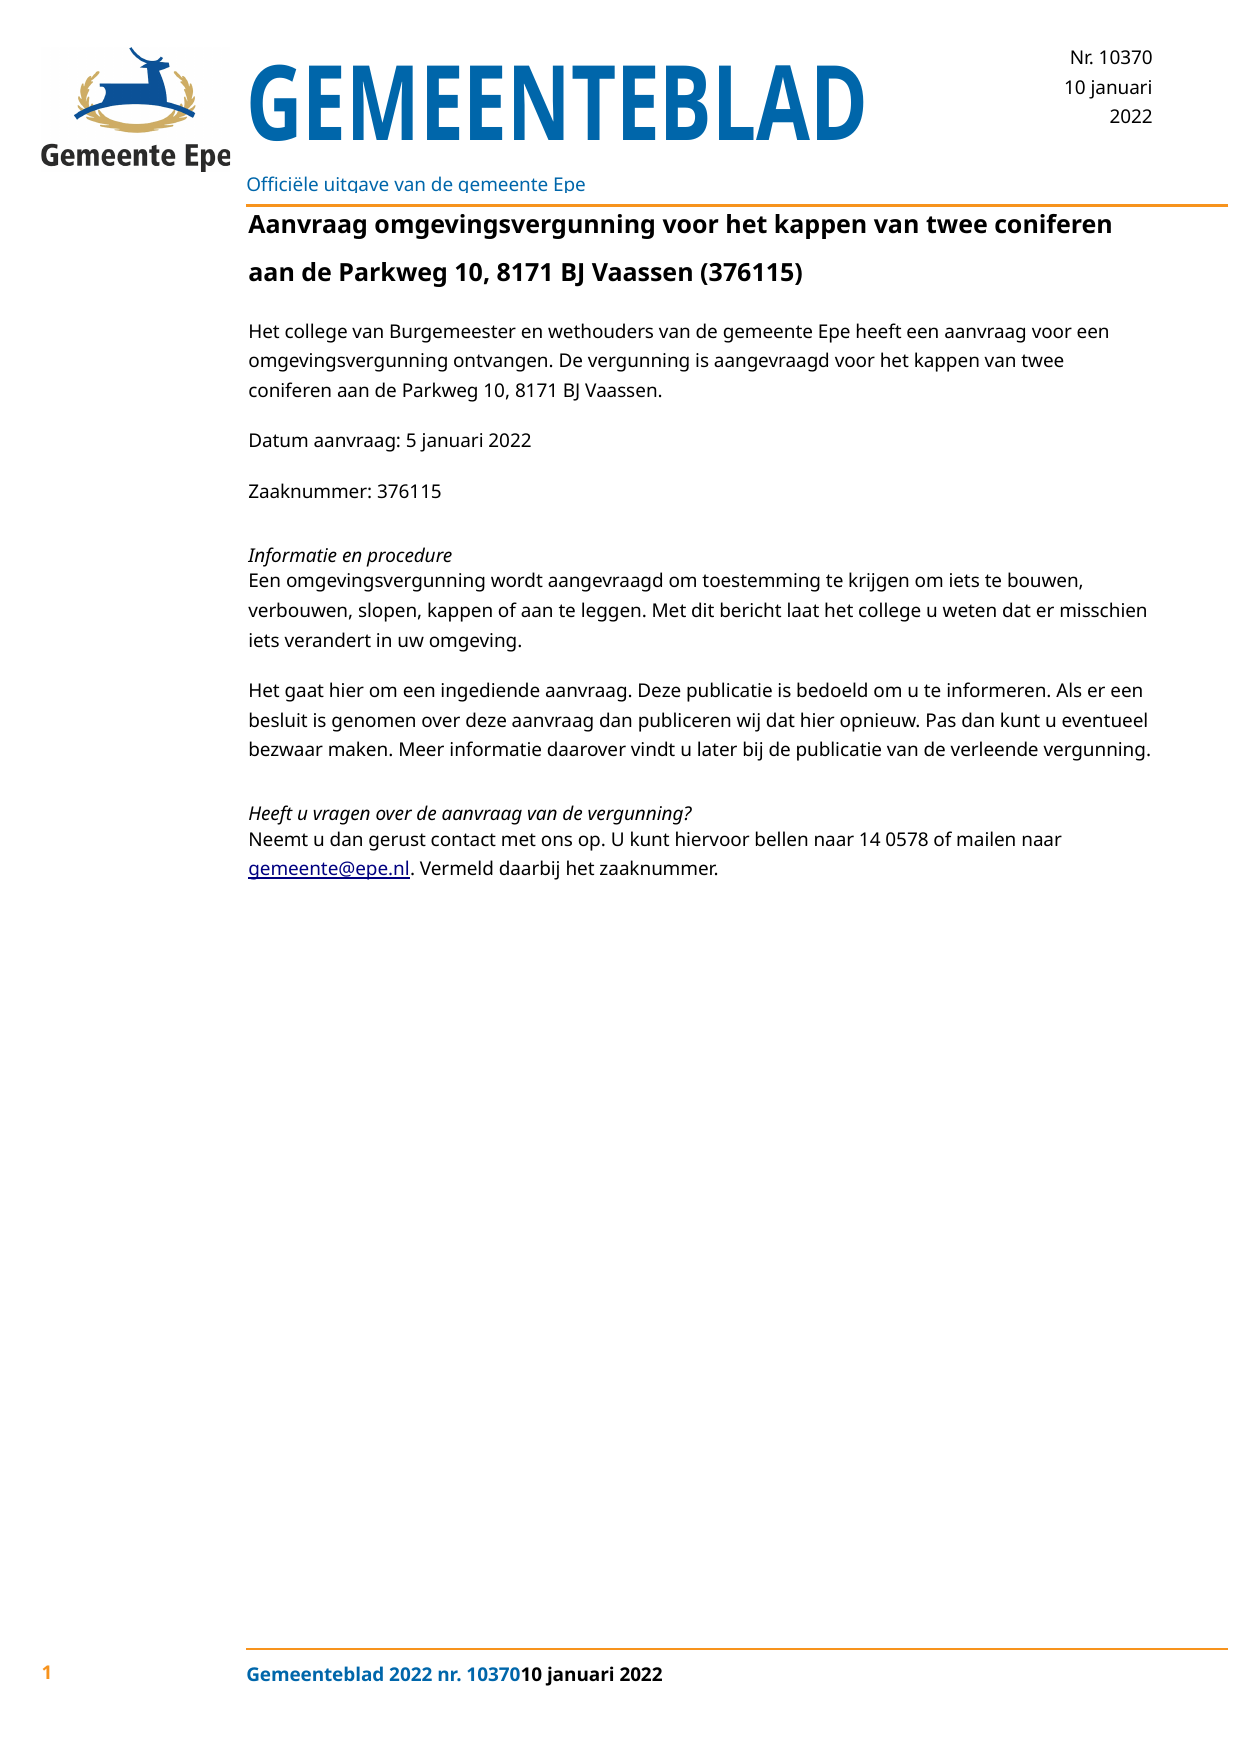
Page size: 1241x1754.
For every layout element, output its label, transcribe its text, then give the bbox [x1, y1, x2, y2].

text Aanvraag omgevingsvergunning voor het kappen van twee coniferen aan de Parkweg 10, 8171 BJ Vaassen (376115) [248, 207, 1152, 288]
text Het college van Burgemeester en wethouders van de gemeente Epe heeft een aanvraag voor een omgevingsvergunning ontvangen. De vergunning is aangevraagd voor het kappen van twee coniferen aan de Parkweg 10, 8171 BJ Vaassen. [248, 318, 1152, 403]
text Neemt u dan gerust contact met ons op. U kunt hiervoor bellen naar 14 0578 of mailen naar gemeente@epe.nl. Vermeld daarbij het zaaknummer. [248, 826, 1152, 881]
text Een omgevingsvergunning wordt aangevraagd om toestemming te krijgen om iets te bouwen, verbouwen, slopen, kappen of aan te leggen. Met dit bericht laat het college u weten dat er misschien iets verandert in uw omgeving. [248, 568, 1152, 652]
text Heeft u vragen over de aanvraag van de vergunning? [248, 800, 1152, 826]
text Het gaat hier om een ingediende aanvraag. Deze publicatie is bedoeld om u te informeren. Als er een besluit is genomen over deze aanvraag dan publiceren wij dat hier opnieuw. Pas dan kunt u eventueel bezwaar maken. Meer informatie daarover vindt u later bij de publicatie van de verleende vergunning. [248, 677, 1152, 762]
text Informatie en procedure [248, 542, 1152, 568]
picture [41, 47, 231, 172]
text Datum aanvraag: 5 januari 2022 [248, 427, 1152, 453]
text Zaaknummer: 376115 [248, 478, 1152, 504]
